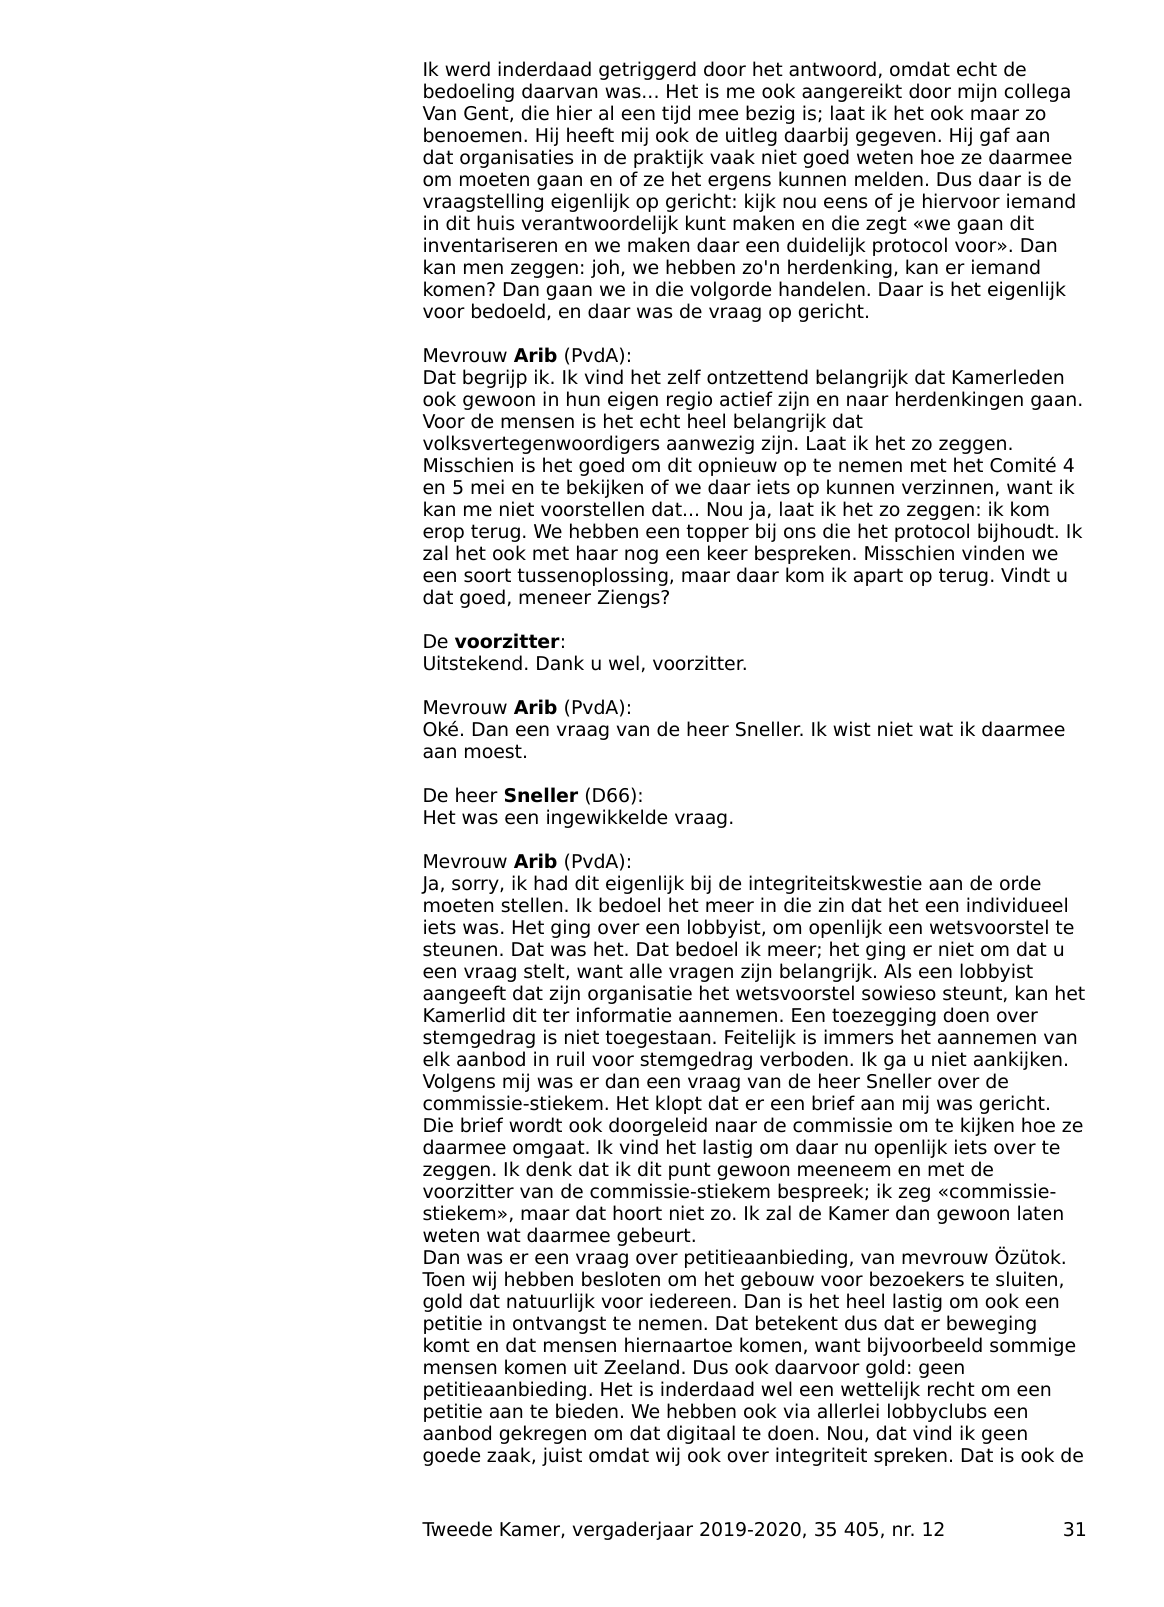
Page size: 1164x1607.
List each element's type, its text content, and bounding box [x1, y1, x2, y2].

text Mevrouw Arib (PvdA): [422, 345, 1087, 367]
text Oké. Dan een vraag van de heer Sneller. Ik wist niet wat ik daarmee aan moest. [422, 719, 1087, 763]
text De heer Sneller (D66): [422, 785, 1087, 807]
text De voorzitter: [422, 631, 1087, 653]
text Ja, sorry, ik had dit eigenlijk bij de integriteitskwestie aan de orde moeten stellen. Ik bedoel het meer in die zin dat het een individueel iets was. Het ging over een lobbyist, om openlijk een wetsvoorstel te steunen. Dat was het. Dat bedoel ik meer; het ging er niet om dat u een vraag stelt, want alle vragen zijn belangrijk. Als een lobbyist aangeeft dat zijn organisatie het wetsvoorstel sowieso steunt, kan het Kamerlid dit ter informatie aannemen. Een toezegging doen over stemgedrag is niet toegestaan. Feitelijk is immers het aannemen van elk aanbod in ruil voor stemgedrag verboden. Ik ga u niet aankijken. [422, 873, 1087, 1071]
text Mevrouw Arib (PvdA): [422, 697, 1087, 719]
text Dat begrijp ik. Ik vind het zelf ontzettend belangrijk dat Kamerleden ook gewoon in hun eigen regio actief zijn en naar herdenkingen gaan. Voor de mensen is het echt heel belangrijk dat volksvertegenwoordigers aanwezig zijn. Laat ik het zo zeggen. Misschien is het goed om dit opnieuw op te nemen met het Comité 4 en 5 mei en te bekijken of we daar iets op kunnen verzinnen, want ik kan me niet voorstellen dat... Nou ja, laat ik het zo zeggen: ik kom erop terug. We hebben een topper bij ons die het protocol bijhoudt. Ik zal het ook met haar nog een keer bespreken. Misschien vinden we een soort tussenoplossing, maar daar kom ik apart op terug. Vindt u dat goed, meneer Ziengs? [422, 367, 1087, 609]
text Mevrouw Arib (PvdA): [422, 851, 1087, 873]
text Het was een ingewikkelde vraag. [422, 807, 1087, 829]
text Dan was er een vraag over petitieaanbieding, van mevrouw Özütok. Toen wij hebben besloten om het gebouw voor bezoekers te sluiten, gold dat natuurlijk voor iedereen. Dan is het heel lastig om ook een petitie in ontvangst te nemen. Dat betekent dus dat er beweging komt en dat mensen hiernaartoe komen, want bijvoorbeeld sommige mensen komen uit Zeeland. Dus ook daarvoor gold: geen petitieaanbieding. Het is inderdaad wel een wettelijk recht om een petitie aan te bieden. We hebben ook via allerlei lobbyclubs een aanbod gekregen om dat digitaal te doen. Nou, dat vind ik geen goede zaak, juist omdat wij ook over integriteit spreken. Dat is ook de [422, 1247, 1087, 1467]
text Volgens mij was er dan een vraag van de heer Sneller over de commissie-stiekem. Het klopt dat er een brief aan mij was gericht. Die brief wordt ook doorgeleid naar de commissie om te kijken hoe ze daarmee omgaat. Ik vind het lastig om daar nu openlijk iets over te zeggen. Ik denk dat ik dit punt gewoon meeneem en met de voorzitter van de commissie-stiekem bespreek; ik zeg «commissie-stiekem», maar dat hoort niet zo. Ik zal de Kamer dan gewoon laten weten wat daarmee gebeurt. [422, 1071, 1087, 1247]
text Uitstekend. Dank u wel, voorzitter. [422, 653, 1087, 675]
text Ik werd inderdaad getriggerd door het antwoord, omdat echt de bedoeling daarvan was... Het is me ook aangereikt door mijn collega Van Gent, die hier al een tijd mee bezig is; laat ik het ook maar zo benoemen. Hij heeft mij ook de uitleg daarbij gegeven. Hij gaf aan dat organisaties in de praktijk vaak niet goed weten hoe ze daarmee om moeten gaan en of ze het ergens kunnen melden. Dus daar is de vraagstelling eigenlijk op gericht: kijk nou eens of je hiervoor iemand in dit huis verantwoordelijk kunt maken en die zegt «we gaan dit inventariseren en we maken daar een duidelijk protocol voor». Dan kan men zeggen: joh, we hebben zo'n herdenking, kan er iemand komen? Dan gaan we in die volgorde handelen. Daar is het eigenlijk voor bedoeld, en daar was de vraag op gericht. [422, 59, 1087, 323]
